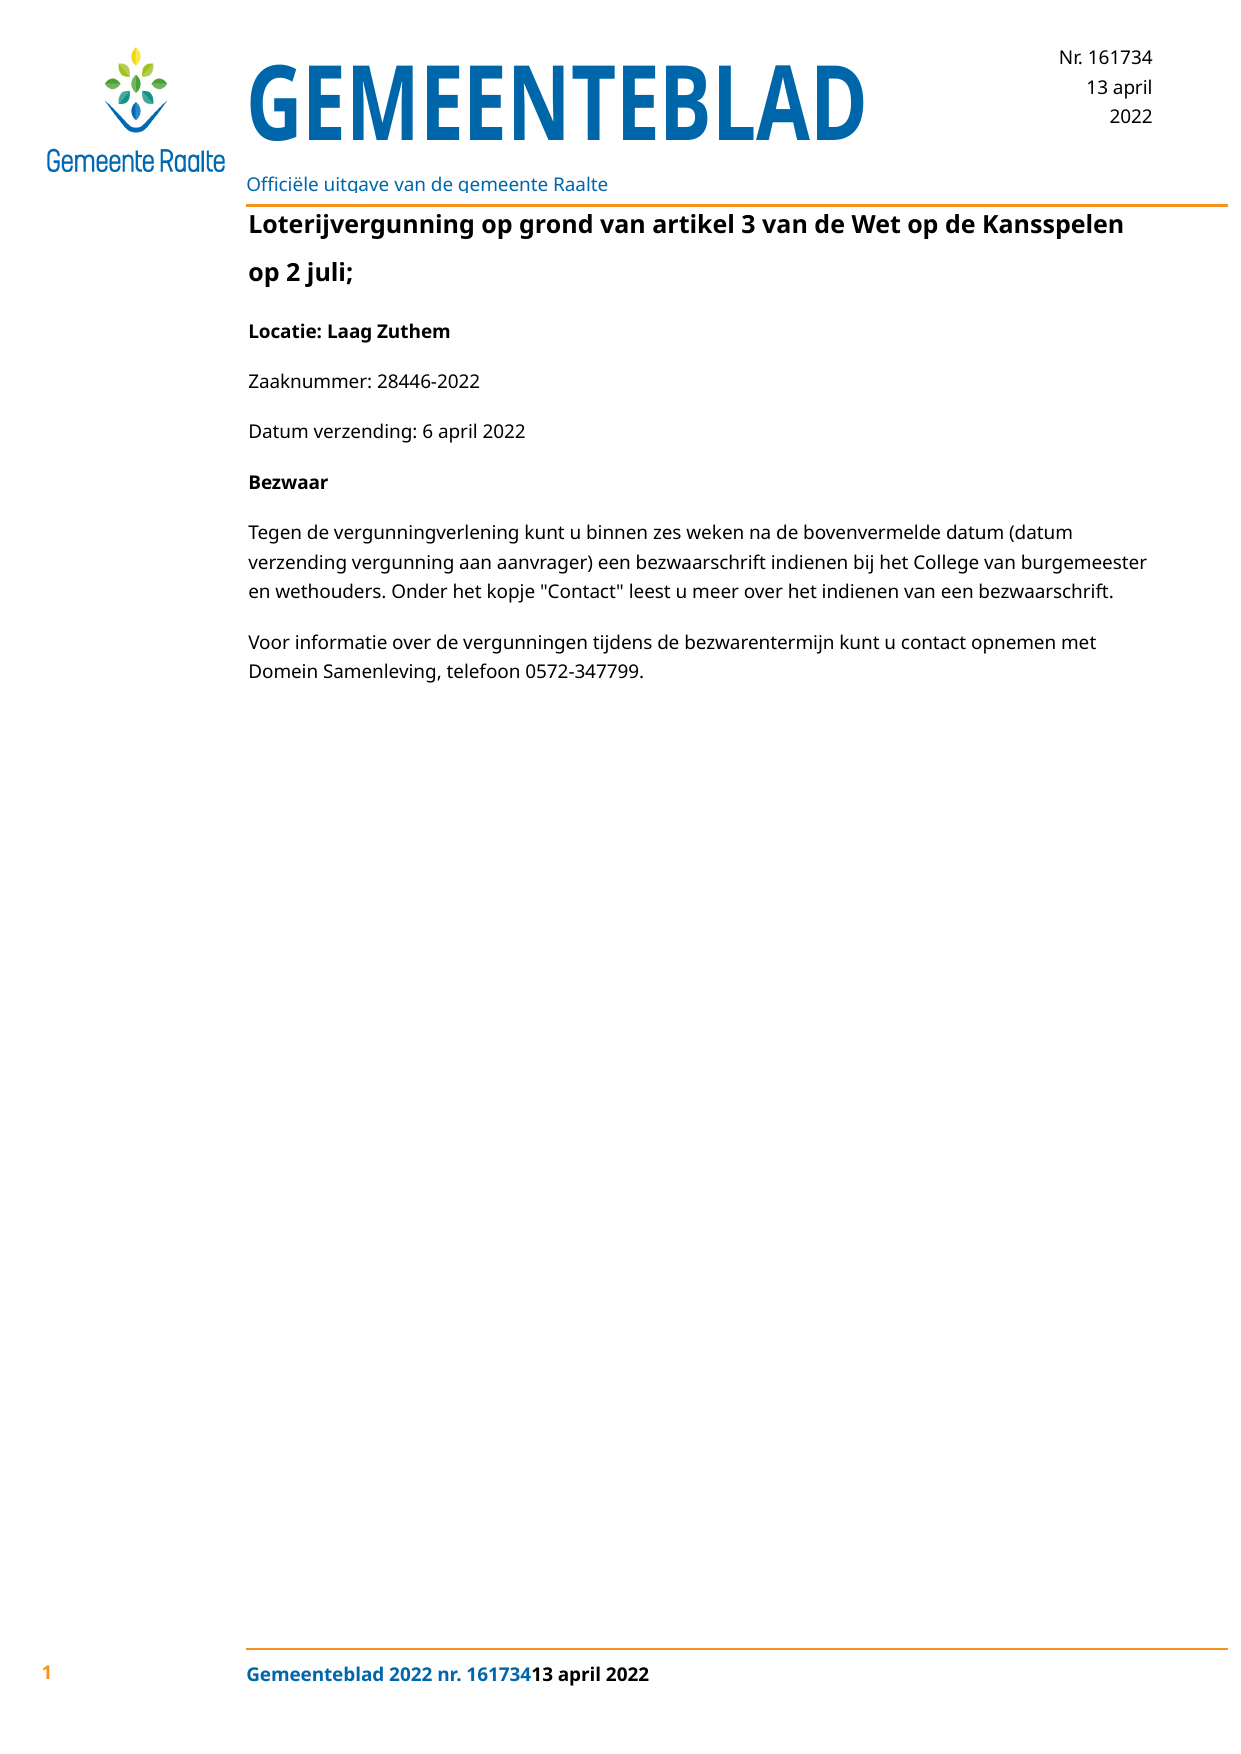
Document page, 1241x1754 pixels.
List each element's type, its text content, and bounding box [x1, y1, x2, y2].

text Bezwaar [248, 469, 1152, 495]
text Locatie: Laag Zuthem [248, 318, 1152, 344]
text Datum verzending: 6 april 2022 [248, 419, 1152, 444]
picture [41, 47, 231, 172]
text Tegen de vergunningverlening kunt u binnen zes weken na de bovenvermelde datum (datum verzending vergunning aan aanvrager) een bezwaarschrift indienen bij het College van burgemeester en wethouders. Onder het kopje "Contact" leest u meer over het indienen van een bezwaarschrift. [248, 519, 1152, 604]
text Voor informatie over de vergunningen tijdens de bezwarentermijn kunt u contact opnemen met Domein Samenleving, telefoon 0572-347799. [248, 629, 1152, 684]
text Loterijvergunning op grond van artikel 3 van de Wet op de Kansspelen op 2 juli; [248, 207, 1152, 288]
text Zaaknummer: 28446-2022 [248, 368, 1152, 394]
